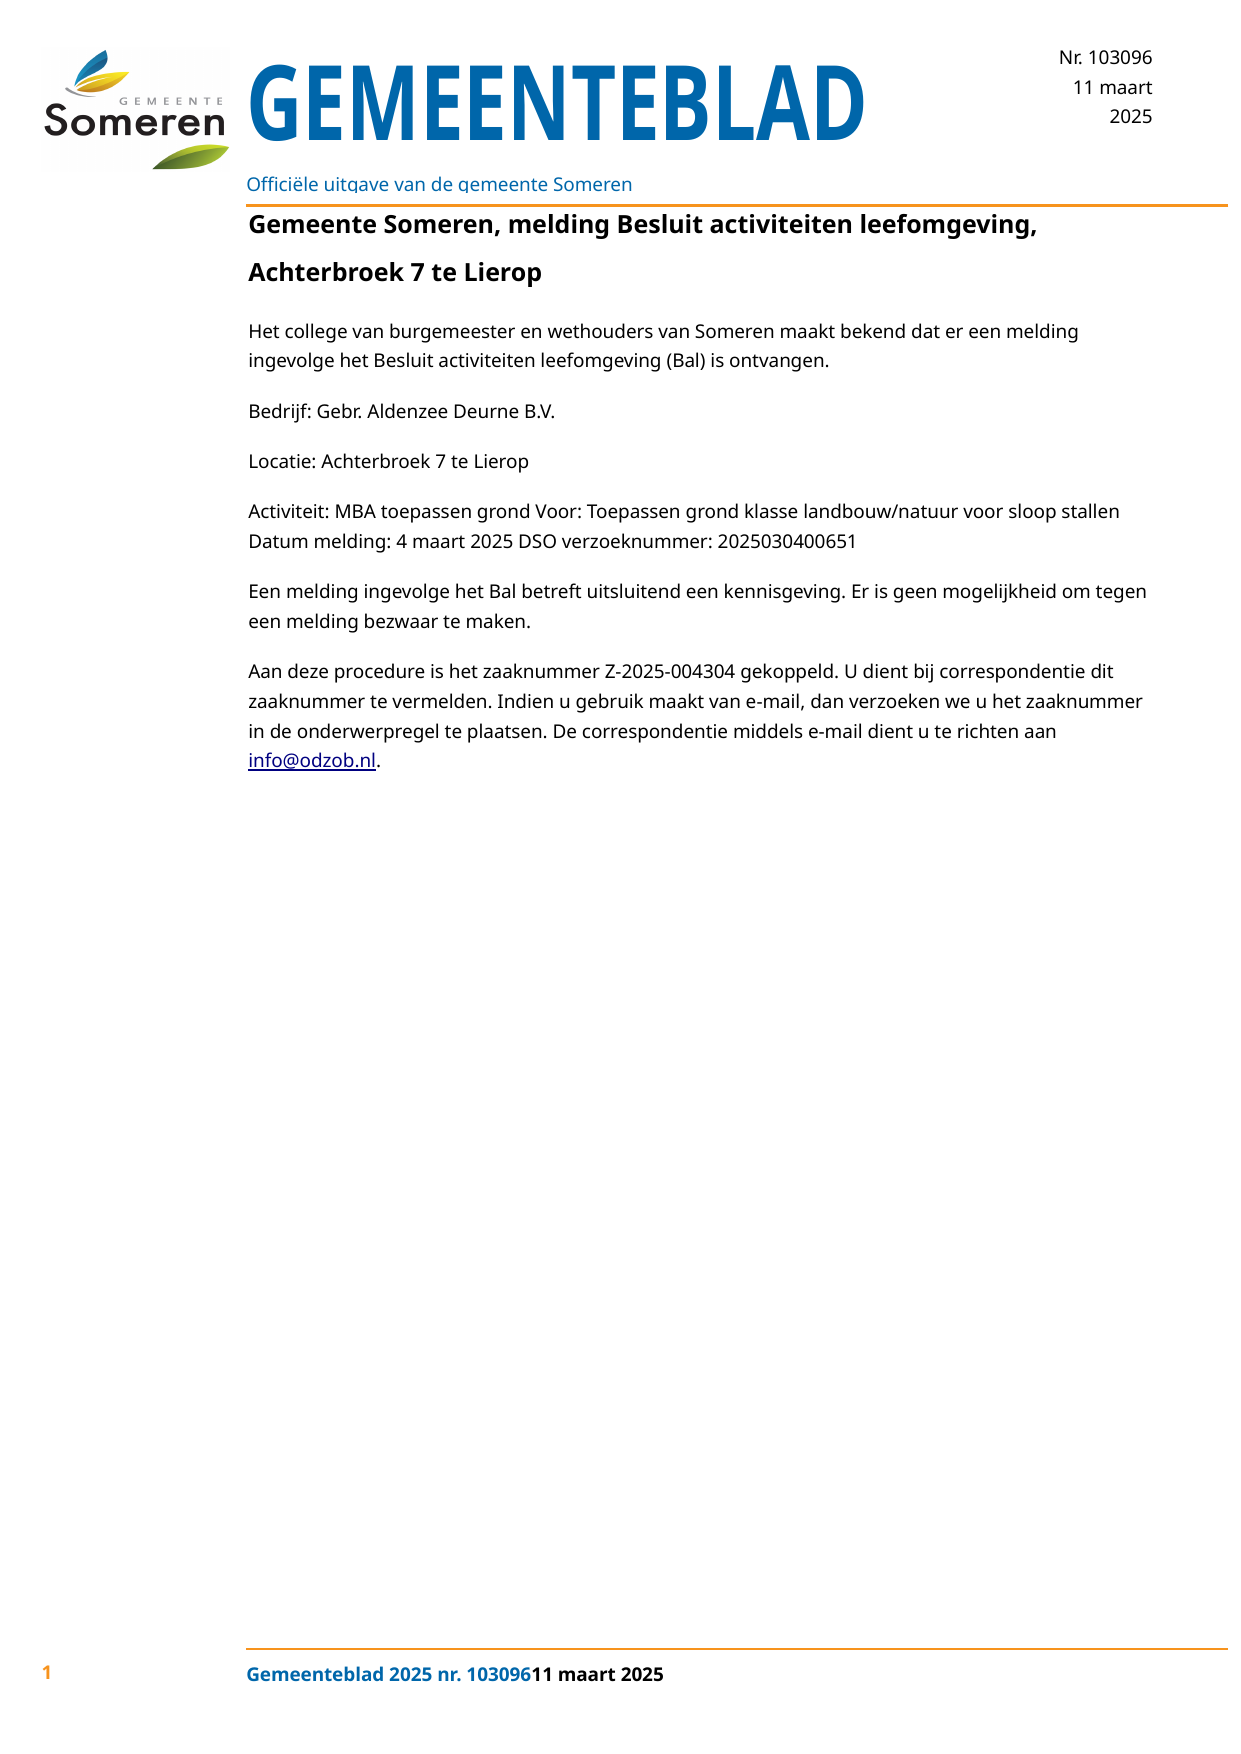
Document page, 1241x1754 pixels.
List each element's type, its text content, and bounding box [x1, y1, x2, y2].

text Activiteit: MBA toepassen grond Voor: Toepassen grond klasse landbouw/natuur voor sloop stallen Datum melding: 4 maart 2025 DSO verzoeknummer: 2025030400651 [248, 499, 1152, 554]
picture [41, 47, 231, 172]
text Gemeente Someren, melding Besluit activiteiten leefomgeving, Achterbroek 7​ te Lierop [248, 207, 1152, 288]
text Locatie: Achterbroek 7​ te Lierop [248, 448, 1152, 474]
text Het college van burgemeester en wethouders van Someren maakt bekend dat er een melding ingevolge het Besluit activiteiten leefomgeving (Bal) is ontvangen. [248, 318, 1152, 373]
text Een melding ingevolge het Bal betreft uitsluitend een kennisgeving. Er is geen mogelijkheid om tegen een melding bezwaar te maken. [248, 579, 1152, 634]
text Bedrijf: Gebr. Aldenzee Deurne B.V. [248, 398, 1152, 424]
text Aan deze procedure is het zaaknummer Z-2025-004304 gekoppeld. U dient bij correspondentie dit zaaknummer te vermelden. Indien u gebruik maakt van e-mail, dan verzoeken we u het zaaknummer in de onderwerpregel te plaatsen. De correspondentie middels e-mail dient u te richten aan info@odzob.nl. [248, 659, 1152, 773]
